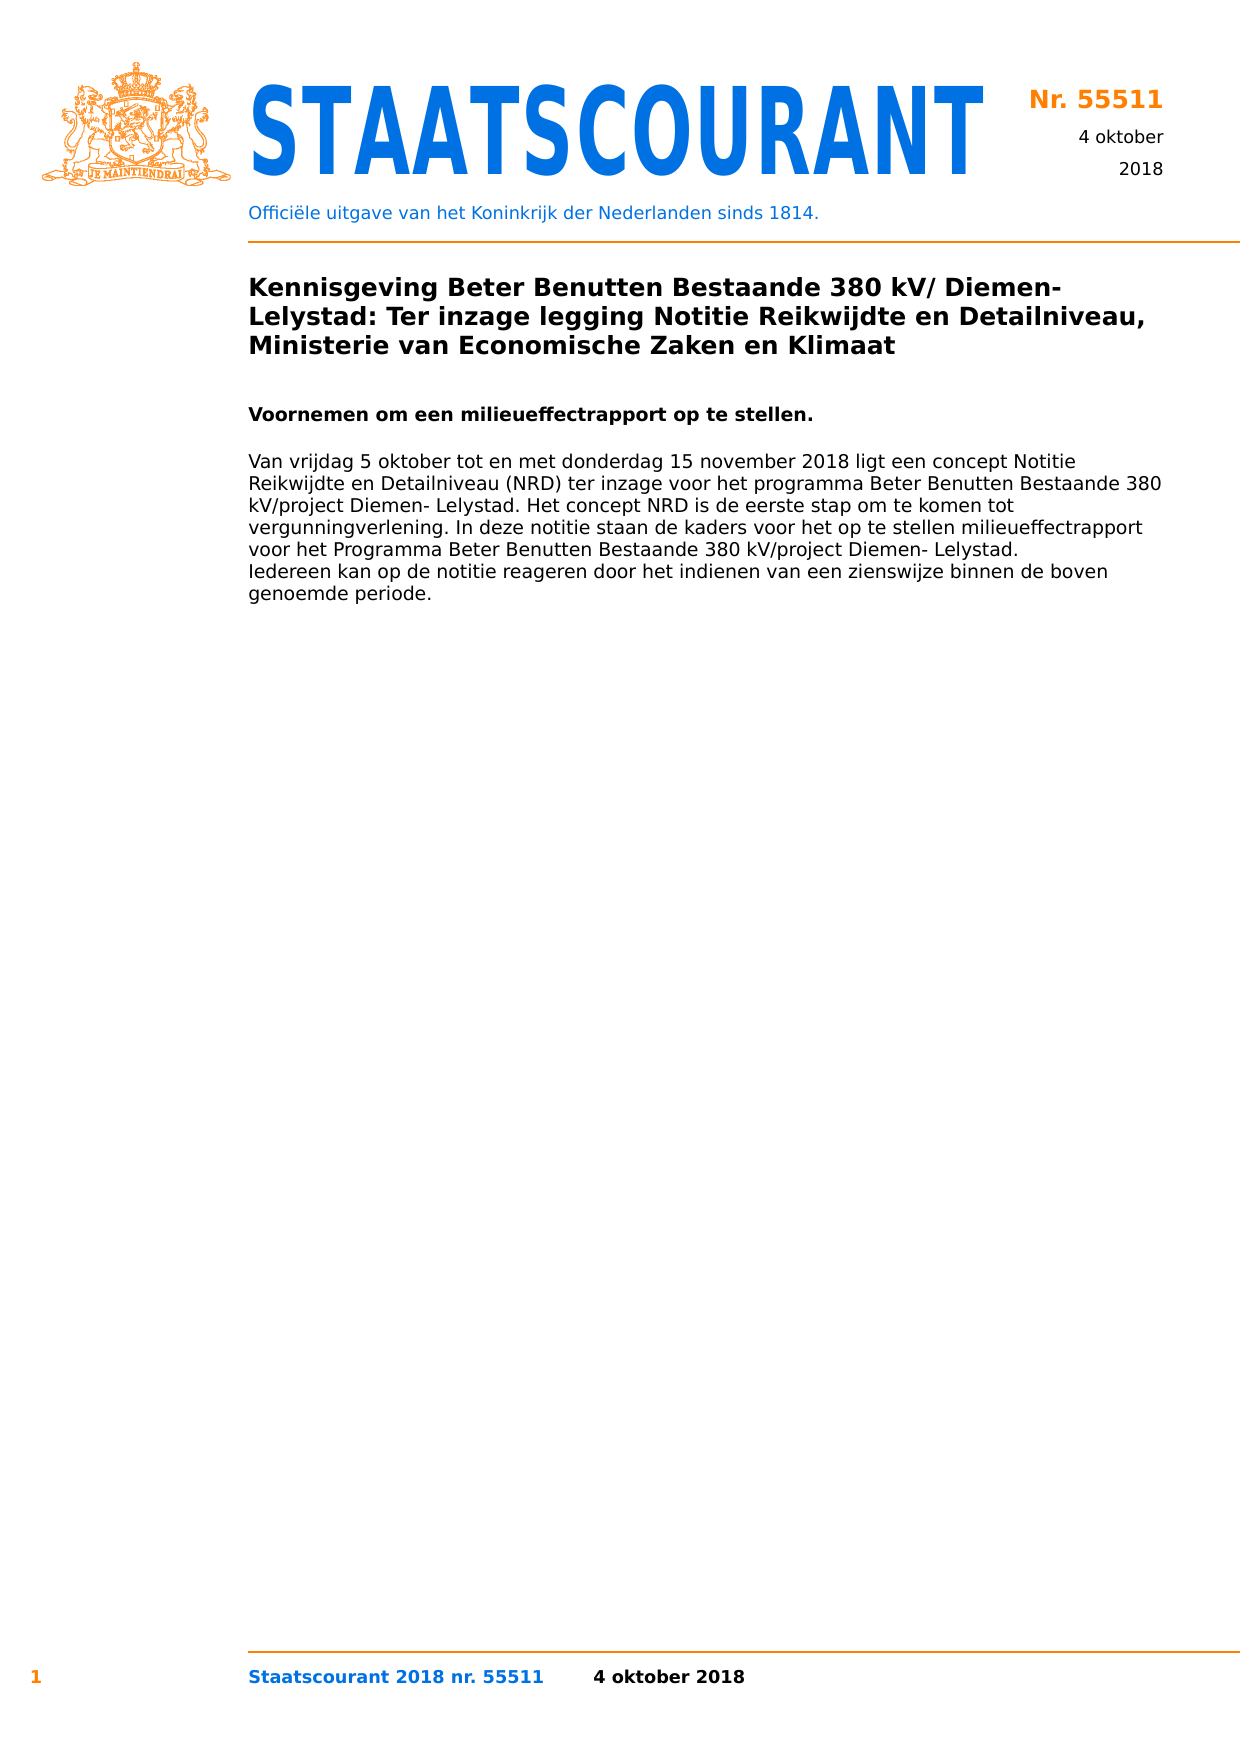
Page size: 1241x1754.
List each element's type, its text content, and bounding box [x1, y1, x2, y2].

picture [41, 62, 231, 186]
table_cell Officiële uitgave van het Koninkrijk der Nederlanden sinds 1814. [248, 203, 1240, 241]
subtitle Kennisgeving Beter Benutten Bestaande 380 kV/ Diemen- Lelystad: Ter inzage legging Notitie Reikwijdte en Detailniveau, Ministerie van Economische Zaken en Klimaat [248, 273, 1163, 361]
text Van vrijdag 5 oktober tot en met donderdag 15 november 2018 ligt een concept Notitie Reikwijdte en Detailniveau (NRD) ter inzage voor het programma Beter Benutten Bestaande 380 kV/project Diemen- Lelystad. Het concept NRD is de eerste stap om te komen tot vergunningverlening. In deze notitie staan de kaders voor het op te stellen milieueffectrapport voor het Programma Beter Benutten Bestaande 380 kV/project Diemen- Lelystad. [248, 451, 1163, 561]
table_header STAATSCOURANT [248, 62, 998, 203]
table_cell 2018 [998, 153, 1240, 203]
subtitle Voornemen om een milieueffectrapport op te stellen. [248, 404, 1163, 426]
table_cell 4 oktober [998, 121, 1240, 153]
table_header Nr. 55511 [998, 62, 1240, 121]
table_header [25, 62, 248, 241]
text Iedereen kan op de notitie reageren door het indienen van een zienswijze binnen de boven genoemde periode. [248, 561, 1163, 605]
